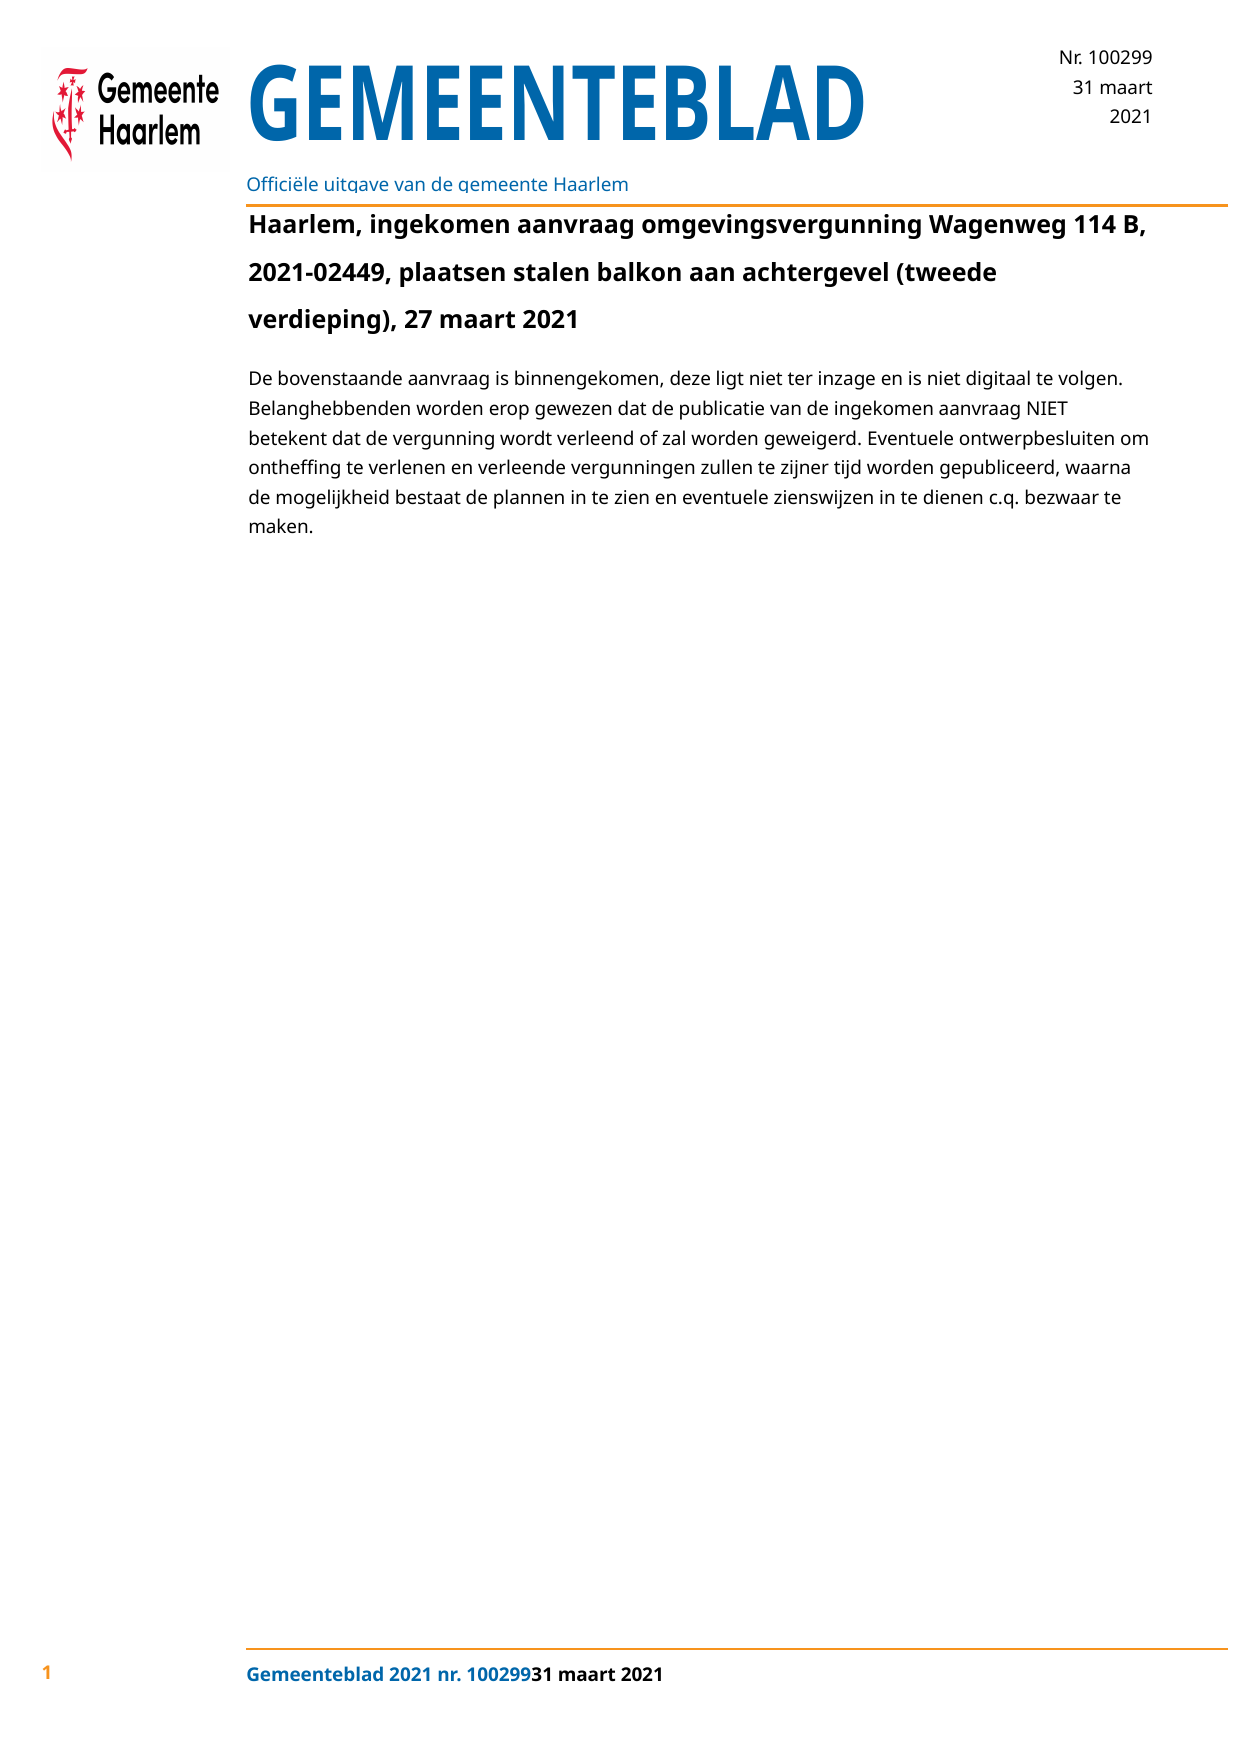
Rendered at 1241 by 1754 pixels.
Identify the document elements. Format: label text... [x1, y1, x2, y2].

picture [41, 47, 231, 172]
text De bovenstaande aanvraag is binnengekomen, deze ligt niet ter inzage en is niet digitaal te volgen. Belanghebbenden worden erop gewezen dat de publicatie van de ingekomen aanvraag NIET betekent dat de vergunning wordt verleend of zal worden geweigerd. Eventuele ontwerpbesluiten om ontheffing te verlenen en verleende vergunningen zullen te zijner tijd worden gepubliceerd, waarna de mogelijkheid bestaat de plannen in te zien en eventuele zienswijzen in te dienen c.q. bezwaar te maken. [248, 366, 1152, 539]
text Haarlem, ingekomen aanvraag omgevingsvergunning Wagenweg 114 B, 2021-02449, plaatsen stalen balkon aan achtergevel (tweede verdieping), 27 maart 2021 [248, 207, 1152, 336]
